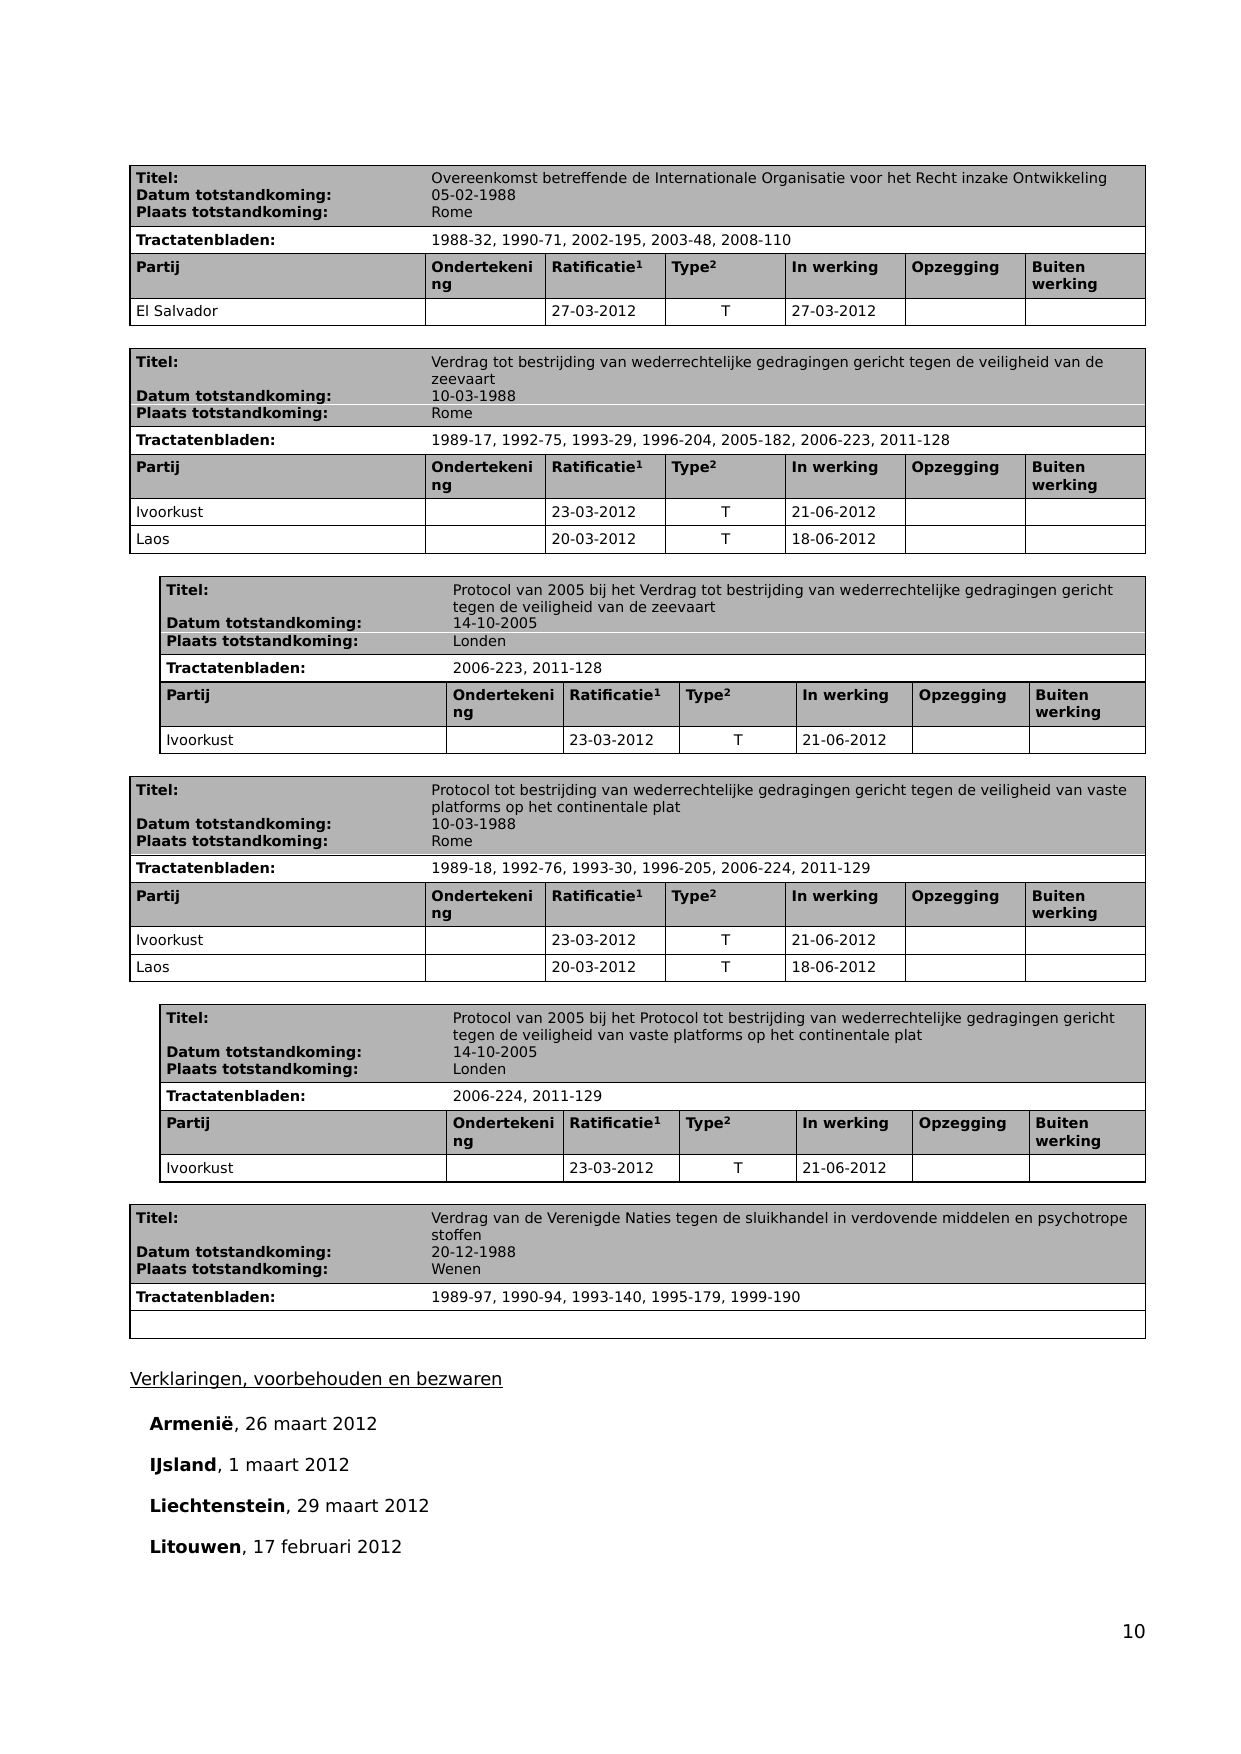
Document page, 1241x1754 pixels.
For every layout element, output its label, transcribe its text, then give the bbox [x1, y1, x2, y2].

table_cell Opzegging [913, 1111, 1029, 1154]
table_cell Tractatenbladen: [161, 655, 447, 681]
table_cell 1988-32, 1990-71, 2002-195, 2003-48, 2008-110 [425, 227, 1145, 253]
table_cell Opzegging [913, 683, 1029, 726]
table_cell Ivoorkust [131, 927, 425, 954]
table_cell Ratificatie1 [564, 683, 679, 726]
table_header Verdrag van de Verenigde Naties tegen de sluikhandel in verdovende middelen en psychotrope stoffen [425, 1205, 1145, 1244]
table_cell [906, 499, 1025, 525]
table_cell [426, 299, 545, 325]
table_cell 21-06-2012 [786, 499, 905, 525]
table_cell [913, 727, 1029, 753]
text Litouwen, 17 februari 2012 [130, 1536, 1146, 1557]
table_cell Ivoorkust [161, 727, 446, 753]
table_cell 20-03-2012 [546, 955, 665, 981]
table_cell Tractatenbladen: [131, 427, 425, 454]
table_cell Ratificatie1 [564, 1111, 679, 1154]
text Liechtenstein, 29 maart 2012 [130, 1496, 1146, 1516]
table_cell Laos [131, 955, 425, 981]
table_cell 27-03-2012 [786, 299, 905, 325]
table_cell 1989-97, 1990-94, 1993-140, 1995-179, 1999-190 [425, 1284, 1145, 1310]
table_cell Partij [131, 883, 425, 926]
table_cell 23-03-2012 [546, 499, 665, 525]
table_cell In werking [797, 683, 912, 726]
table_cell Ondertekening [447, 683, 563, 726]
table_cell Datum totstandkoming: [131, 388, 425, 404]
table_cell [906, 299, 1025, 325]
table_cell [131, 1311, 1145, 1337]
table_cell Opzegging [906, 254, 1025, 298]
table_cell 14-10-2005 [447, 615, 1145, 632]
table_header Titel: [131, 777, 425, 816]
table_cell T [666, 526, 785, 553]
table_header Protocol van 2005 bij het Verdrag tot bestrijding van wederrechtelijke gedragingen gericht tegen de veiligheid van de zeevaart [447, 577, 1145, 615]
table_cell El Salvador [131, 299, 425, 325]
table_cell Partij [131, 455, 425, 498]
table_header Overeenkomst betreffende de Internationale Organisatie voor het Recht inzake Ontwikkeling [425, 166, 1145, 187]
table_cell [1026, 955, 1145, 981]
table_cell Datum totstandkoming: [161, 615, 447, 632]
table_cell Buiten werking [1030, 1111, 1145, 1154]
table_cell Plaats totstandkoming: [161, 633, 447, 654]
table_cell Partij [131, 254, 425, 298]
table_cell Ivoorkust [131, 499, 425, 525]
table_cell [906, 927, 1025, 954]
table_header Protocol van 2005 bij het Protocol tot bestrijding van wederrechtelijke gedragingen gericht tegen de veiligheid van vaste platforms op het continentale plat [447, 1005, 1145, 1044]
table_cell [426, 955, 545, 981]
table_cell T [680, 727, 796, 753]
table_cell [906, 526, 1025, 553]
table_cell Rome [425, 405, 1145, 426]
table_cell [447, 727, 563, 753]
table_cell T [666, 927, 785, 954]
table_cell 2006-224, 2011-129 [447, 1083, 1145, 1110]
table_header Titel: [131, 166, 425, 187]
table_cell T [666, 955, 785, 981]
table_cell Ratificatie1 [546, 455, 665, 498]
table_cell Tractatenbladen: [131, 227, 425, 253]
table_cell Londen [447, 1061, 1145, 1082]
table_header Titel: [161, 577, 447, 615]
text IJsland, 1 maart 2012 [130, 1455, 1146, 1476]
table_cell 21-06-2012 [797, 727, 912, 753]
table_cell [1026, 499, 1145, 525]
table_cell Ondertekening [426, 455, 545, 498]
table_cell [426, 526, 545, 553]
table_cell 14-10-2005 [447, 1044, 1145, 1061]
table_cell [1026, 927, 1145, 954]
table_cell 20-03-2012 [546, 526, 665, 553]
table_cell 10-03-1988 [425, 816, 1145, 833]
table_cell 05-02-1988 [425, 187, 1145, 204]
table_cell 1989-18, 1992-76, 1993-30, 1996-205, 2006-224, 2011-129 [425, 856, 1145, 882]
table_cell Tractatenbladen: [131, 1284, 425, 1310]
table_cell Opzegging [906, 455, 1025, 498]
table_cell Plaats totstandkoming: [131, 1261, 425, 1283]
table_cell Ondertekening [426, 254, 545, 298]
table_header Titel: [161, 1005, 447, 1044]
table_cell Datum totstandkoming: [131, 816, 425, 833]
table_cell Wenen [425, 1261, 1145, 1283]
table_cell Ondertekening [426, 883, 545, 926]
table_cell In werking [786, 254, 905, 298]
table_cell [426, 927, 545, 954]
table_cell Rome [425, 833, 1145, 854]
table_cell 18-06-2012 [786, 955, 905, 981]
table_cell Type2 [666, 254, 785, 298]
table_cell 21-06-2012 [786, 927, 905, 954]
table_cell Buiten werking [1026, 254, 1145, 298]
table_cell [426, 499, 545, 525]
table_cell Tractatenbladen: [131, 856, 425, 882]
table_cell Buiten werking [1026, 883, 1145, 926]
table_cell Type2 [680, 1111, 796, 1154]
table_cell [906, 955, 1025, 981]
table_cell In werking [786, 883, 905, 926]
table_header Protocol tot bestrijding van wederrechtelijke gedragingen gericht tegen de veiligheid van vaste platforms op het continentale plat [425, 777, 1145, 816]
table_cell Datum totstandkoming: [161, 1044, 447, 1061]
table_cell Plaats totstandkoming: [131, 204, 425, 226]
table_cell [1026, 526, 1145, 553]
table_cell T [680, 1155, 796, 1181]
subtitle Verklaringen, voorbehouden en bezwaren [130, 1368, 1146, 1389]
table_cell [1030, 1155, 1145, 1181]
table_cell In werking [797, 1111, 912, 1154]
table_cell Type2 [680, 683, 796, 726]
table_cell 1989-17, 1992-75, 1993-29, 1996-204, 2005-182, 2006-223, 2011-128 [425, 427, 1145, 454]
table_cell Opzegging [906, 883, 1025, 926]
table_cell Partij [161, 1111, 446, 1154]
table_cell 21-06-2012 [797, 1155, 912, 1181]
table_cell In werking [786, 455, 905, 498]
table_cell Ratificatie1 [546, 254, 665, 298]
table_cell Type2 [666, 883, 785, 926]
table_cell Tractatenbladen: [161, 1083, 447, 1110]
table_cell Plaats totstandkoming: [131, 405, 425, 426]
table_cell [913, 1155, 1029, 1181]
table_cell 10-03-1988 [425, 388, 1145, 404]
table_cell Laos [131, 526, 425, 553]
table_cell Buiten werking [1026, 455, 1145, 498]
table_cell Plaats totstandkoming: [161, 1061, 447, 1082]
table_cell Ivoorkust [161, 1155, 446, 1181]
table_cell Type2 [666, 455, 785, 498]
table_cell Rome [425, 204, 1145, 226]
text Armenië, 26 maart 2012 [130, 1414, 1146, 1435]
table_cell 20-12-1988 [425, 1244, 1145, 1261]
table_cell Datum totstandkoming: [131, 1244, 425, 1261]
table_cell 23-03-2012 [564, 727, 679, 753]
table_cell 23-03-2012 [546, 927, 665, 954]
table_cell 23-03-2012 [564, 1155, 679, 1181]
table_header Verdrag tot bestrijding van wederrechtelijke gedragingen gericht tegen de veiligheid van de zeevaart [425, 349, 1145, 388]
table_cell [1030, 727, 1145, 753]
table_cell Buiten werking [1030, 683, 1145, 726]
table_cell Partij [161, 683, 446, 726]
table_cell Plaats totstandkoming: [131, 833, 425, 854]
table_cell Datum totstandkoming: [131, 187, 425, 204]
table_cell Londen [447, 633, 1145, 654]
table_cell 27-03-2012 [546, 299, 665, 325]
table_cell T [666, 299, 785, 325]
table_cell [447, 1155, 563, 1181]
table_header Titel: [131, 349, 425, 388]
table_cell [1026, 299, 1145, 325]
table_cell 18-06-2012 [786, 526, 905, 553]
table_cell T [666, 499, 785, 525]
table_header Titel: [131, 1205, 425, 1244]
table_cell Ondertekening [447, 1111, 563, 1154]
table_cell 2006-223, 2011-128 [447, 655, 1145, 681]
table_cell Ratificatie1 [546, 883, 665, 926]
